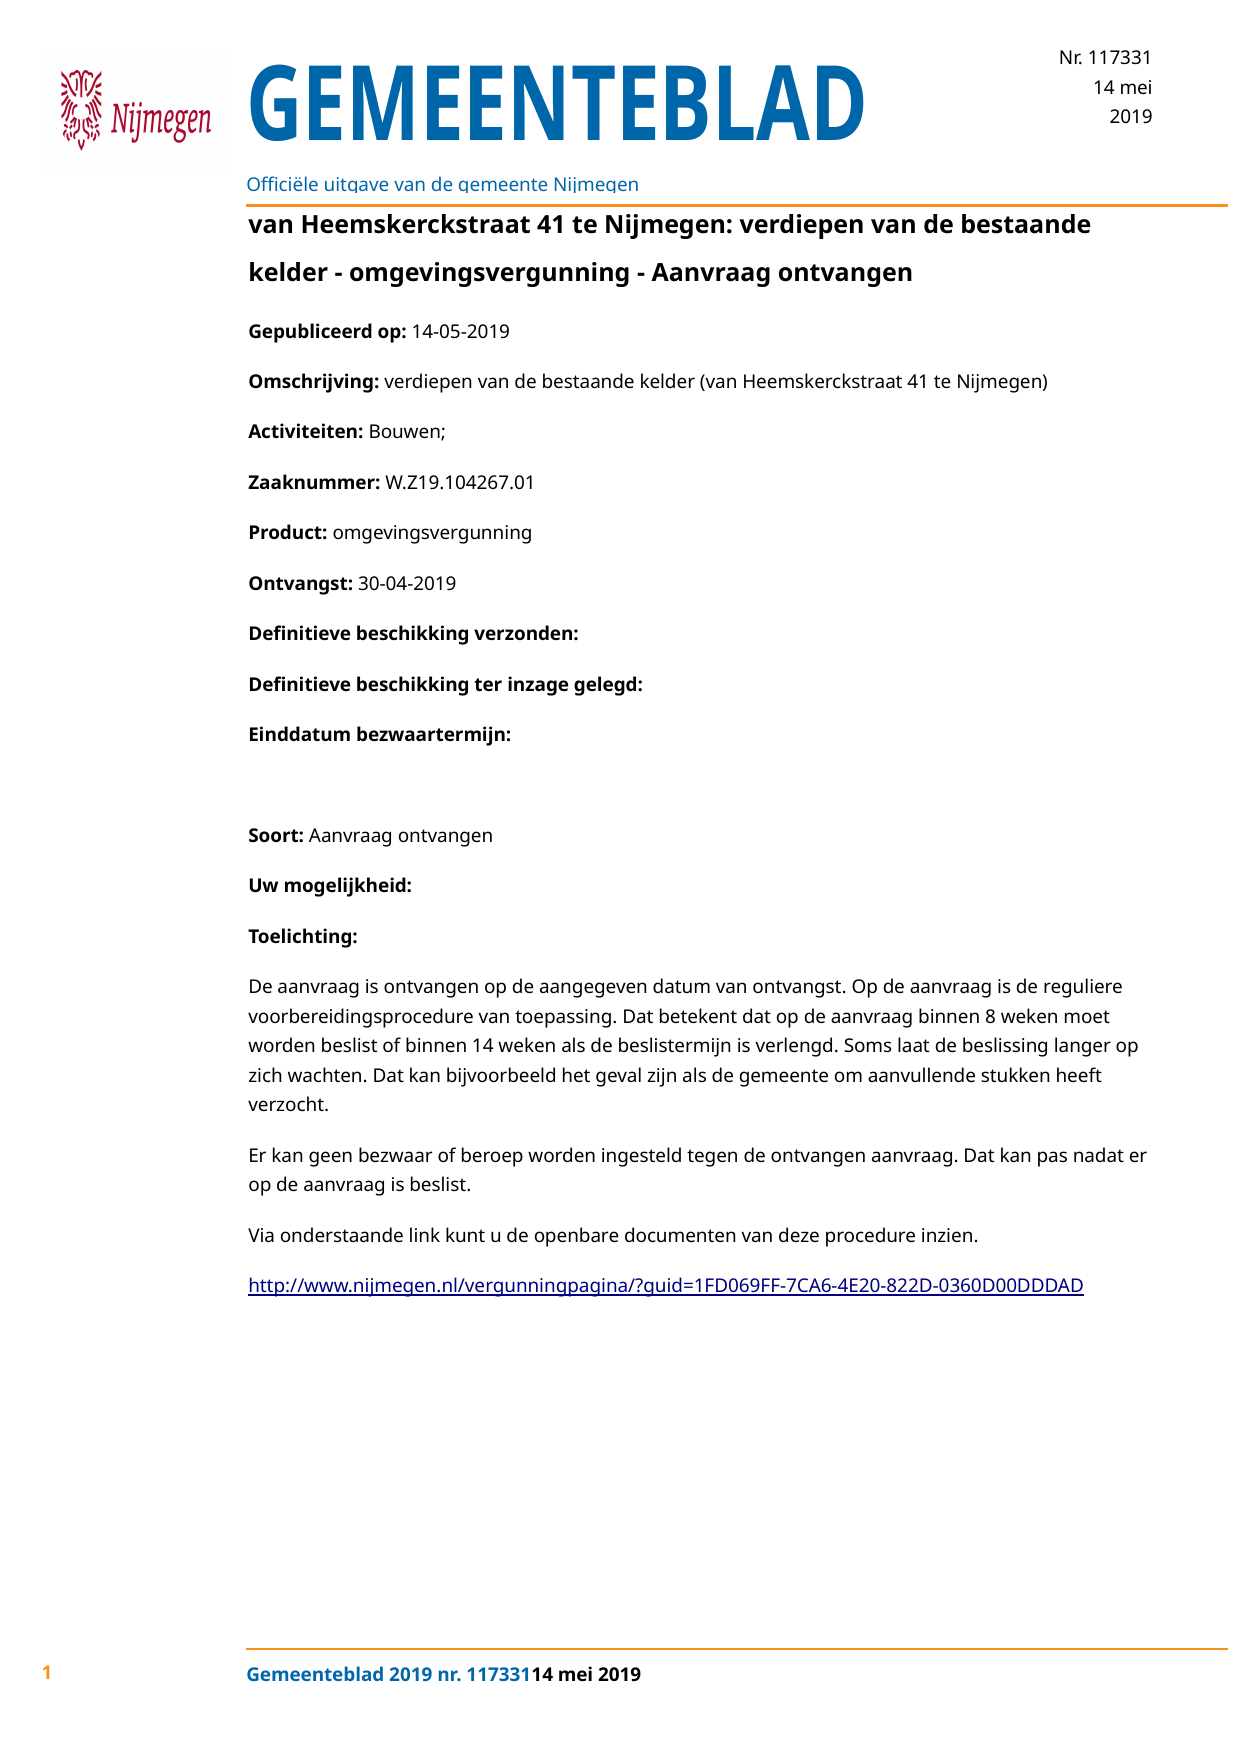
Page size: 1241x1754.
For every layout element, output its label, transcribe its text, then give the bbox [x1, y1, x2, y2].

text Ontvangst: 30-04-2019 [248, 570, 1152, 596]
text Gepubliceerd op: 14-05-2019 [248, 318, 1152, 344]
text Einddatum bezwaartermijn: [248, 721, 1152, 747]
text Product: omgevingsvergunning [248, 519, 1152, 545]
picture [41, 47, 231, 172]
text Definitieve beschikking ter inzage gelegd: [248, 671, 1152, 697]
text Zaaknummer: W.Z19.104267.01 [248, 469, 1152, 495]
text De aanvraag is ontvangen op de aangegeven datum van ontvangst. Op de aanvraag is de reguliere voorbereidingsprocedure van toepassing. Dat betekent dat op de aanvraag binnen 8 weken moet worden beslist of binnen 14 weken als de beslistermijn is verlengd. Soms laat de beslissing langer op zich wachten. Dat kan bijvoorbeeld het geval zijn als de gemeente om aanvullende stukken heeft verzocht. [248, 973, 1152, 1117]
text Er kan geen bezwaar of beroep worden ingesteld tegen de ontvangen aanvraag. Dat kan pas nadat er op de aanvraag is beslist. [248, 1142, 1152, 1197]
text Toelichting: [248, 923, 1152, 949]
text Definitieve beschikking verzonden: [248, 620, 1152, 646]
text http://www.nijmegen.nl/vergunningpagina/?guid=1FD069FF-7CA6-4E20-822D-0360D00DDDAD [248, 1272, 1152, 1298]
text van Heemskerckstraat 41 te Nijmegen: verdiepen van de bestaande kelder - omgevingsvergunning - Aanvraag ontvangen [248, 207, 1152, 288]
text Soort: Aanvraag ontvangen [248, 822, 1152, 848]
text Uw mogelijkheid: [248, 872, 1152, 898]
text Omschrijving: verdiepen van de bestaande kelder (van Heemskerckstraat 41 te Nijmegen) [248, 368, 1152, 394]
text Via onderstaande link kunt u de openbare documenten van deze procedure inzien. [248, 1222, 1152, 1248]
text Activiteiten: Bouwen; [248, 419, 1152, 444]
